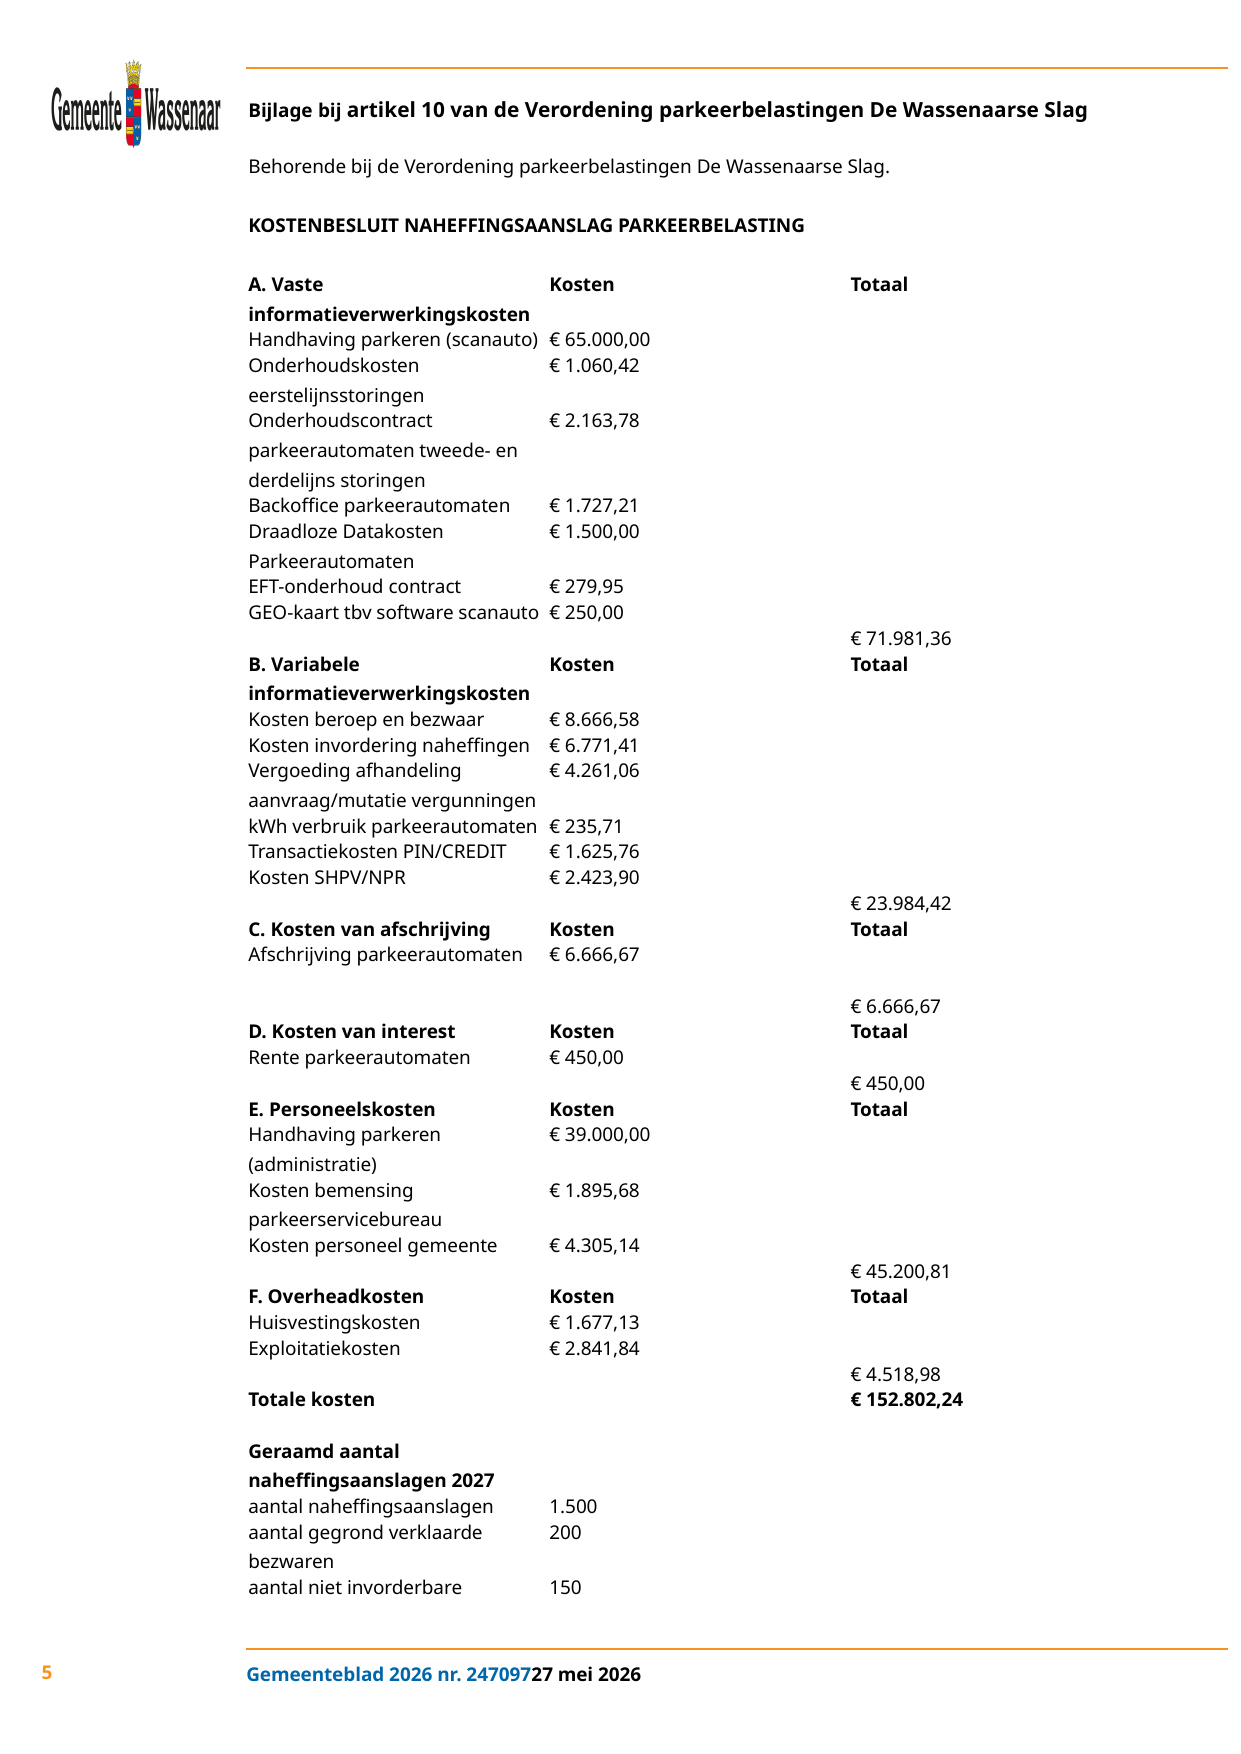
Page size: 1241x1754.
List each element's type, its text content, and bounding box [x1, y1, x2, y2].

table_cell € 6.771,41 [549, 732, 850, 758]
table_cell [549, 890, 850, 916]
table_cell [248, 967, 549, 993]
table_cell [248, 890, 549, 916]
table_cell [850, 864, 1152, 890]
table_cell [248, 1258, 549, 1284]
table_cell B. Variabele informatieverwerkingskosten [248, 651, 549, 706]
text KOSTENBESLUIT NAHEFFINGSAANSLAG PARKEERBELASTING [248, 212, 1152, 238]
table_cell Totaal [850, 1096, 1152, 1122]
table_cell [850, 839, 1152, 864]
table_cell Kosten SHPV/NPR [248, 864, 549, 890]
table_cell aantal naheffingsaanslagen [248, 1494, 549, 1519]
table_cell [248, 993, 549, 1019]
table_cell Kosten [549, 651, 850, 706]
table_cell [549, 1413, 850, 1438]
table_cell [850, 493, 1152, 518]
table_cell € 250,00 [549, 599, 850, 625]
table_cell € 279,95 [549, 574, 850, 599]
table_cell [850, 1045, 1152, 1070]
table_cell € 152.802,24 [850, 1387, 1152, 1412]
table_cell € 1.060,42 [549, 353, 850, 408]
table_cell [549, 1387, 850, 1412]
table_cell aantal niet invorderbare [248, 1575, 549, 1600]
table_cell 150 [549, 1575, 850, 1600]
table_cell [850, 353, 1152, 408]
table_cell [549, 1438, 850, 1493]
table_cell C. Kosten van afschrijving [248, 916, 549, 942]
table_cell Totaal [850, 1284, 1152, 1309]
table_cell € 1.500,00 [549, 518, 850, 574]
table_cell € 1.895,68 [549, 1177, 850, 1232]
table_cell Exploitatiekosten [248, 1335, 549, 1361]
table_cell € 23.984,42 [850, 890, 1152, 916]
table_cell € 1.727,21 [549, 493, 850, 518]
table_cell Transactiekosten PIN/CREDIT [248, 839, 549, 864]
table_cell [850, 1519, 1152, 1574]
table_cell [850, 1122, 1152, 1177]
table_cell [850, 518, 1152, 574]
table_cell Draadloze Datakosten Parkeerautomaten [248, 518, 549, 574]
table_cell [248, 1413, 549, 1438]
table_cell aantal gegrond verklaarde bezwaren [248, 1519, 549, 1574]
table_cell [850, 327, 1152, 352]
table_cell [850, 1177, 1152, 1232]
table_cell [850, 732, 1152, 758]
table_cell € 450,00 [549, 1045, 850, 1070]
table_cell [549, 625, 850, 651]
table_cell [248, 1070, 549, 1096]
table_cell Geraamd aantal naheffingsaanslagen 2027 [248, 1438, 549, 1493]
table_cell [850, 1232, 1152, 1258]
text Bijlage bij artikel 10 van de Verordening parkeerbelastingen De Wassenaarse Slag [248, 95, 1152, 123]
table_cell € 2.841,84 [549, 1335, 850, 1361]
table_cell [549, 967, 850, 993]
table_cell E. Personeelskosten [248, 1096, 549, 1122]
table_cell € 8.666,58 [549, 706, 850, 732]
table_cell € 71.981,36 [850, 625, 1152, 651]
table_cell Kosten [549, 1019, 850, 1044]
table_cell Onderhoudscontract parkeerautomaten tweede- en derdelijns storingen [248, 408, 549, 493]
table_cell Kosten [549, 1284, 850, 1309]
table_cell [850, 1413, 1152, 1438]
table_cell [850, 967, 1152, 993]
table_cell Huisvestingskosten [248, 1310, 549, 1335]
table_cell D. Kosten van interest [248, 1019, 549, 1044]
table_cell [248, 1361, 549, 1387]
table_cell [850, 758, 1152, 813]
table_cell Kosten invordering naheffingen [248, 732, 549, 758]
table_cell [549, 1070, 850, 1096]
table_cell [850, 1494, 1152, 1519]
table_cell Totaal [850, 916, 1152, 942]
table_cell kWh verbruik parkeerautomaten [248, 813, 549, 839]
table_cell Kosten personeel gemeente [248, 1232, 549, 1258]
table_cell € 4.305,14 [549, 1232, 850, 1258]
table_cell € 2.423,90 [549, 864, 850, 890]
table_cell [850, 1310, 1152, 1335]
table_cell € 1.677,13 [549, 1310, 850, 1335]
table_cell € 4.261,06 [549, 758, 850, 813]
table_cell [850, 942, 1152, 967]
table_cell Totaal [850, 1019, 1152, 1044]
table_cell 1.500 [549, 1494, 850, 1519]
table_cell Kosten [549, 916, 850, 942]
table_cell € 6.666,67 [549, 942, 850, 967]
table_cell F. Overheadkosten [248, 1284, 549, 1309]
table_cell Backoffice parkeerautomaten [248, 493, 549, 518]
table_cell [850, 813, 1152, 839]
table_cell € 39.000,00 [549, 1122, 850, 1177]
table_cell [850, 1438, 1152, 1493]
table_header Totaal [850, 271, 1152, 327]
table_cell [549, 1258, 850, 1284]
table_cell Kosten beroep en bezwaar [248, 706, 549, 732]
table_cell [850, 1335, 1152, 1361]
table_cell € 6.666,67 [850, 993, 1152, 1019]
table_cell € 450,00 [850, 1070, 1152, 1096]
table_cell 200 [549, 1519, 850, 1574]
table_cell € 65.000,00 [549, 327, 850, 352]
table_cell Onderhoudskosten eerstelijnsstoringen [248, 353, 549, 408]
table_cell € 4.518,98 [850, 1361, 1152, 1387]
table_cell EFT-onderhoud contract [248, 574, 549, 599]
table_cell [850, 706, 1152, 732]
table_header A. Vaste informatieverwerkingskosten [248, 271, 549, 327]
table_header Kosten [549, 271, 850, 327]
table_cell [850, 408, 1152, 493]
text Behorende bij de Verordening parkeerbelastingen De Wassenaarse Slag. [248, 153, 1152, 179]
table_cell Handhaving parkeren (scanauto) [248, 327, 549, 352]
table_cell Totale kosten [248, 1387, 549, 1412]
picture [41, 47, 231, 172]
table_cell [549, 993, 850, 1019]
table_cell [850, 599, 1152, 625]
table_cell GEO-kaart tbv software scanauto [248, 599, 549, 625]
table_cell € 1.625,76 [549, 839, 850, 864]
table_cell [248, 625, 549, 651]
table_cell € 2.163,78 [549, 408, 850, 493]
table_cell [549, 1361, 850, 1387]
table_cell Rente parkeerautomaten [248, 1045, 549, 1070]
table_cell € 235,71 [549, 813, 850, 839]
table_cell Vergoeding afhandeling aanvraag/mutatie vergunningen [248, 758, 549, 813]
table_cell [850, 574, 1152, 599]
table_cell Kosten [549, 1096, 850, 1122]
table_cell [850, 1575, 1152, 1600]
table_cell Totaal [850, 651, 1152, 706]
table_cell € 45.200,81 [850, 1258, 1152, 1284]
table_cell Handhaving parkeren (administratie) [248, 1122, 549, 1177]
table_cell Afschrijving parkeerautomaten [248, 942, 549, 967]
table_cell Kosten bemensing parkeerservicebureau [248, 1177, 549, 1232]
